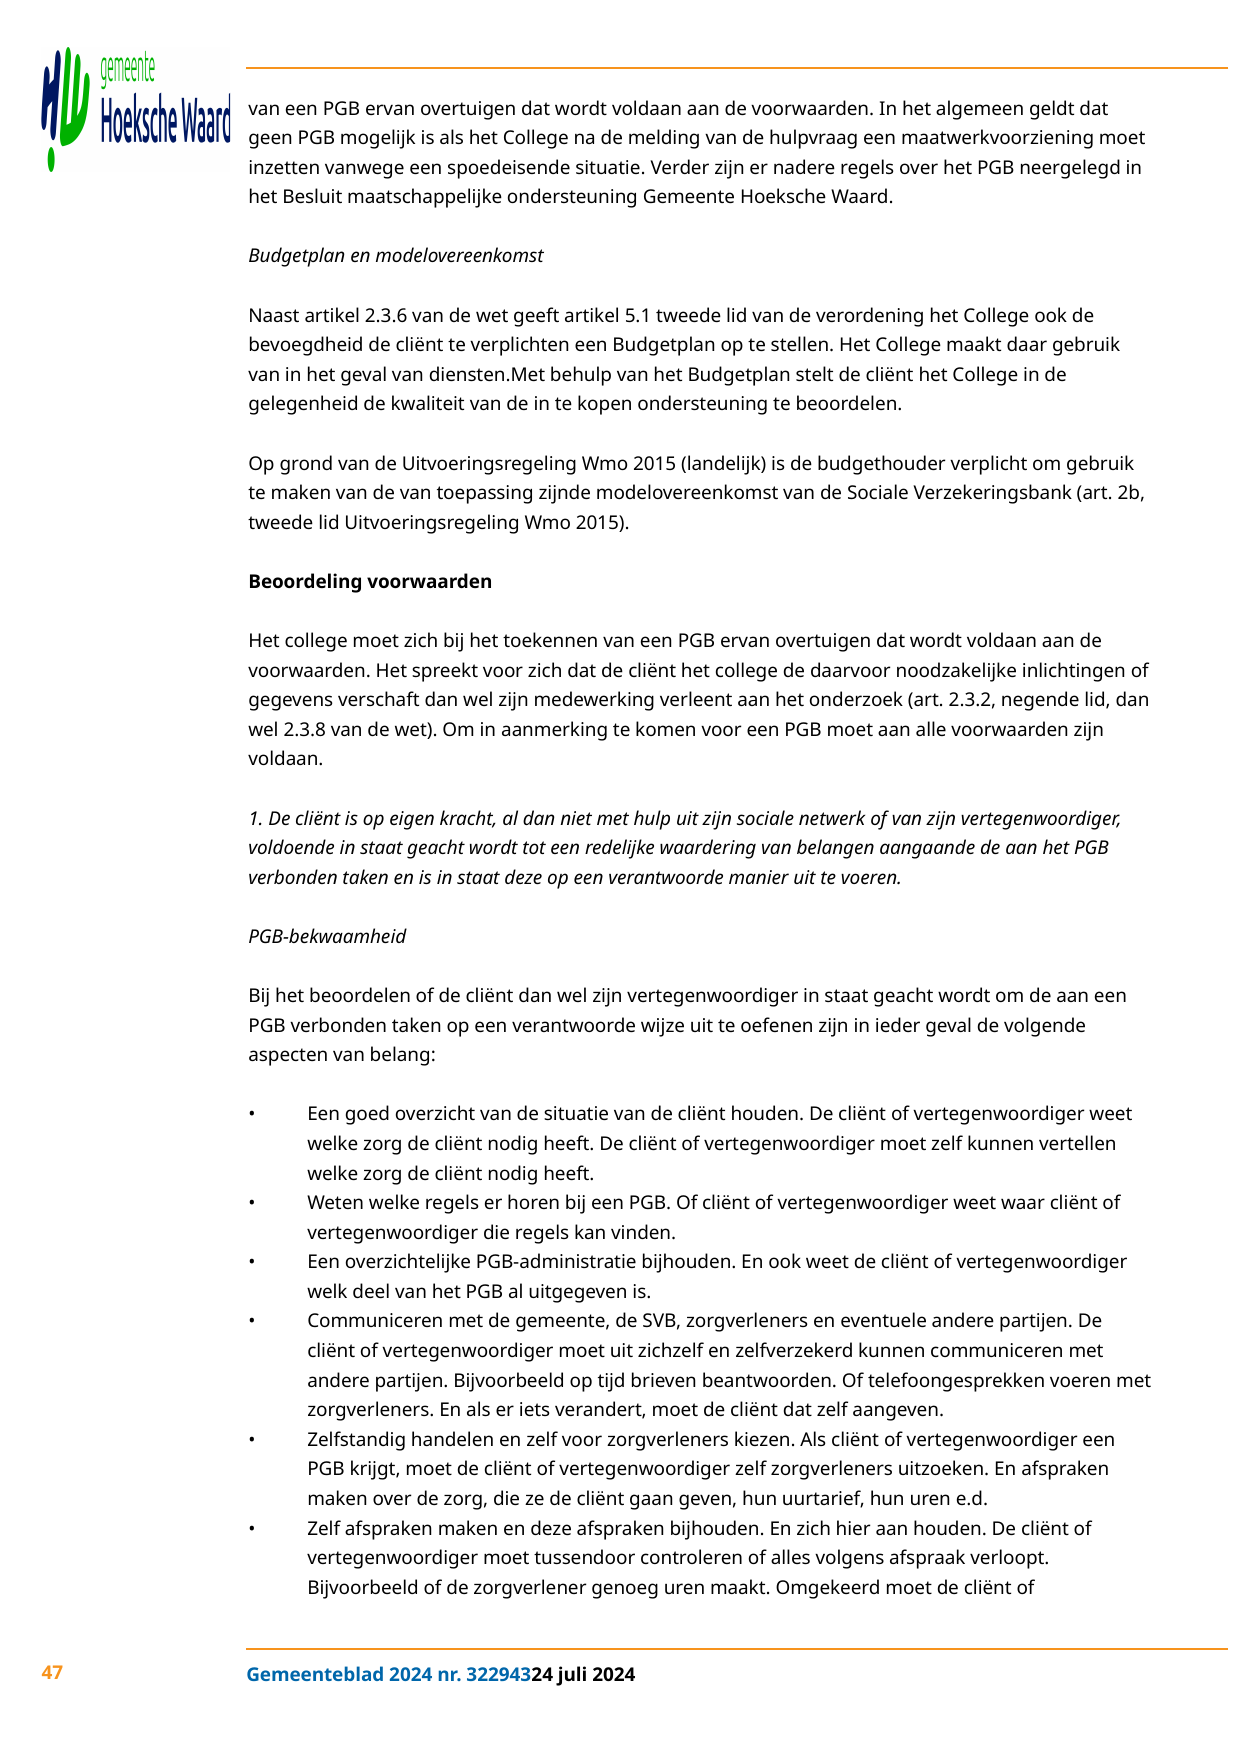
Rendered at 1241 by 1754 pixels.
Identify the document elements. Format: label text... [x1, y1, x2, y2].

picture [41, 47, 231, 172]
text Bij het beoordelen of de cliënt dan wel zijn vertegenwoordiger in staat geacht wordt om de aan een PGB verbonden taken op een verantwoorde wijze uit te oefenen zijn in ieder geval de volgende aspecten van belang: [248, 982, 1152, 1067]
text Het college moet zich bij het toekennen van een PGB ervan overtuigen dat wordt voldaan aan de voorwaarden. Het spreekt voor zich dat de cliënt het college de daarvoor noodzakelijke inlichtingen of gegevens verschaft dan wel zijn medewerking verleent aan het onderzoek (art. 2.3.2, negende lid, dan wel 2.3.8 van de wet). Om in aanmerking te komen voor een PGB moet aan alle voorwaarden zijn voldaan. [248, 627, 1152, 771]
text van een PGB ervan overtuigen dat wordt voldaan aan de voorwaarden. In het algemeen geldt dat geen PGB mogelijk is als het College na de melding van de hulpvraag een maatwerkvoorziening moet inzetten vanwege een spoedeisende situatie. Verder zijn er nadere regels over het PGB neergelegd in het Besluit maatschappelijke ondersteuning Gemeente Hoeksche Waard. [248, 95, 1152, 209]
text PGB-bekwaamheid [248, 923, 1152, 949]
list Een goed overzicht van de situatie van de cliënt houden. De cliënt of vertegenwoordiger weet welke zorg de cliënt nodig heeft. De cliënt of vertegenwoordiger moet zelf kunnen vertellen welke zorg de cliënt nodig heeft. [248, 1101, 1152, 1186]
text 1. De cliënt is op eigen kracht, al dan niet met hulp uit zijn sociale netwerk of van zijn vertegenwoordiger, voldoende in staat geacht wordt tot een redelijke waardering van belangen aangaande de aan het PGB verbonden taken en is in staat deze op een verantwoorde manier uit te voeren. [248, 805, 1152, 890]
text Op grond van de Uitvoeringsregeling Wmo 2015 (landelijk) is de budgethouder verplicht om gebruik te maken van de van toepassing zijnde modelovereenkomst van de Sociale Verzekeringsbank (art. 2b, tweede lid Uitvoeringsregeling Wmo 2015). [248, 450, 1152, 535]
text Budgetplan en modelovereenkomst [248, 243, 1152, 268]
text Beoordeling voorwaarden [248, 568, 1152, 594]
list Een overzichtelijke PGB-administratie bijhouden. En ook weet de cliënt of vertegenwoordiger welk deel van het PGB al uitgegeven is. [248, 1248, 1152, 1304]
list Zelfstandig handelen en zelf voor zorgverleners kiezen. Als cliënt of vertegenwoordiger een PGB krijgt, moet de cliënt of vertegenwoordiger zelf zorgverleners uitzoeken. En afspraken maken over de zorg, die ze de cliënt gaan geven, hun uurtarief, hun uren e.d. [248, 1426, 1152, 1511]
list Weten welke regels er horen bij een PGB. Of cliënt of vertegenwoordiger weet waar cliënt of vertegenwoordiger die regels kan vinden. [248, 1189, 1152, 1245]
list Zelf afspraken maken en deze afspraken bijhouden. En zich hier aan houden. De cliënt of vertegenwoordiger moet tussendoor controleren of alles volgens afspraak verloopt. Bijvoorbeeld of de zorgverlener genoeg uren maakt. Omgekeerd moet de cliënt of [248, 1515, 1152, 1600]
list Communiceren met de gemeente, de SVB, zorgverleners en eventuele andere partijen. De cliënt of vertegenwoordiger moet uit zichzelf en zelfverzekerd kunnen communiceren met andere partijen. Bijvoorbeeld op tijd brieven beantwoorden. Of telefoongesprekken voeren met zorgverleners. En als er iets verandert, moet de cliënt dat zelf aangeven. [248, 1308, 1152, 1422]
text Naast artikel 2.3.6 van de wet geeft artikel 5.1 tweede lid van de verordening het College ook de bevoegdheid de cliënt te verplichten een Budgetplan op te stellen. Het College maakt daar gebruik van in het geval van diensten.Met behulp van het Budgetplan stelt de cliënt het College in de gelegenheid de kwaliteit van de in te kopen ondersteuning te beoordelen. [248, 302, 1152, 416]
